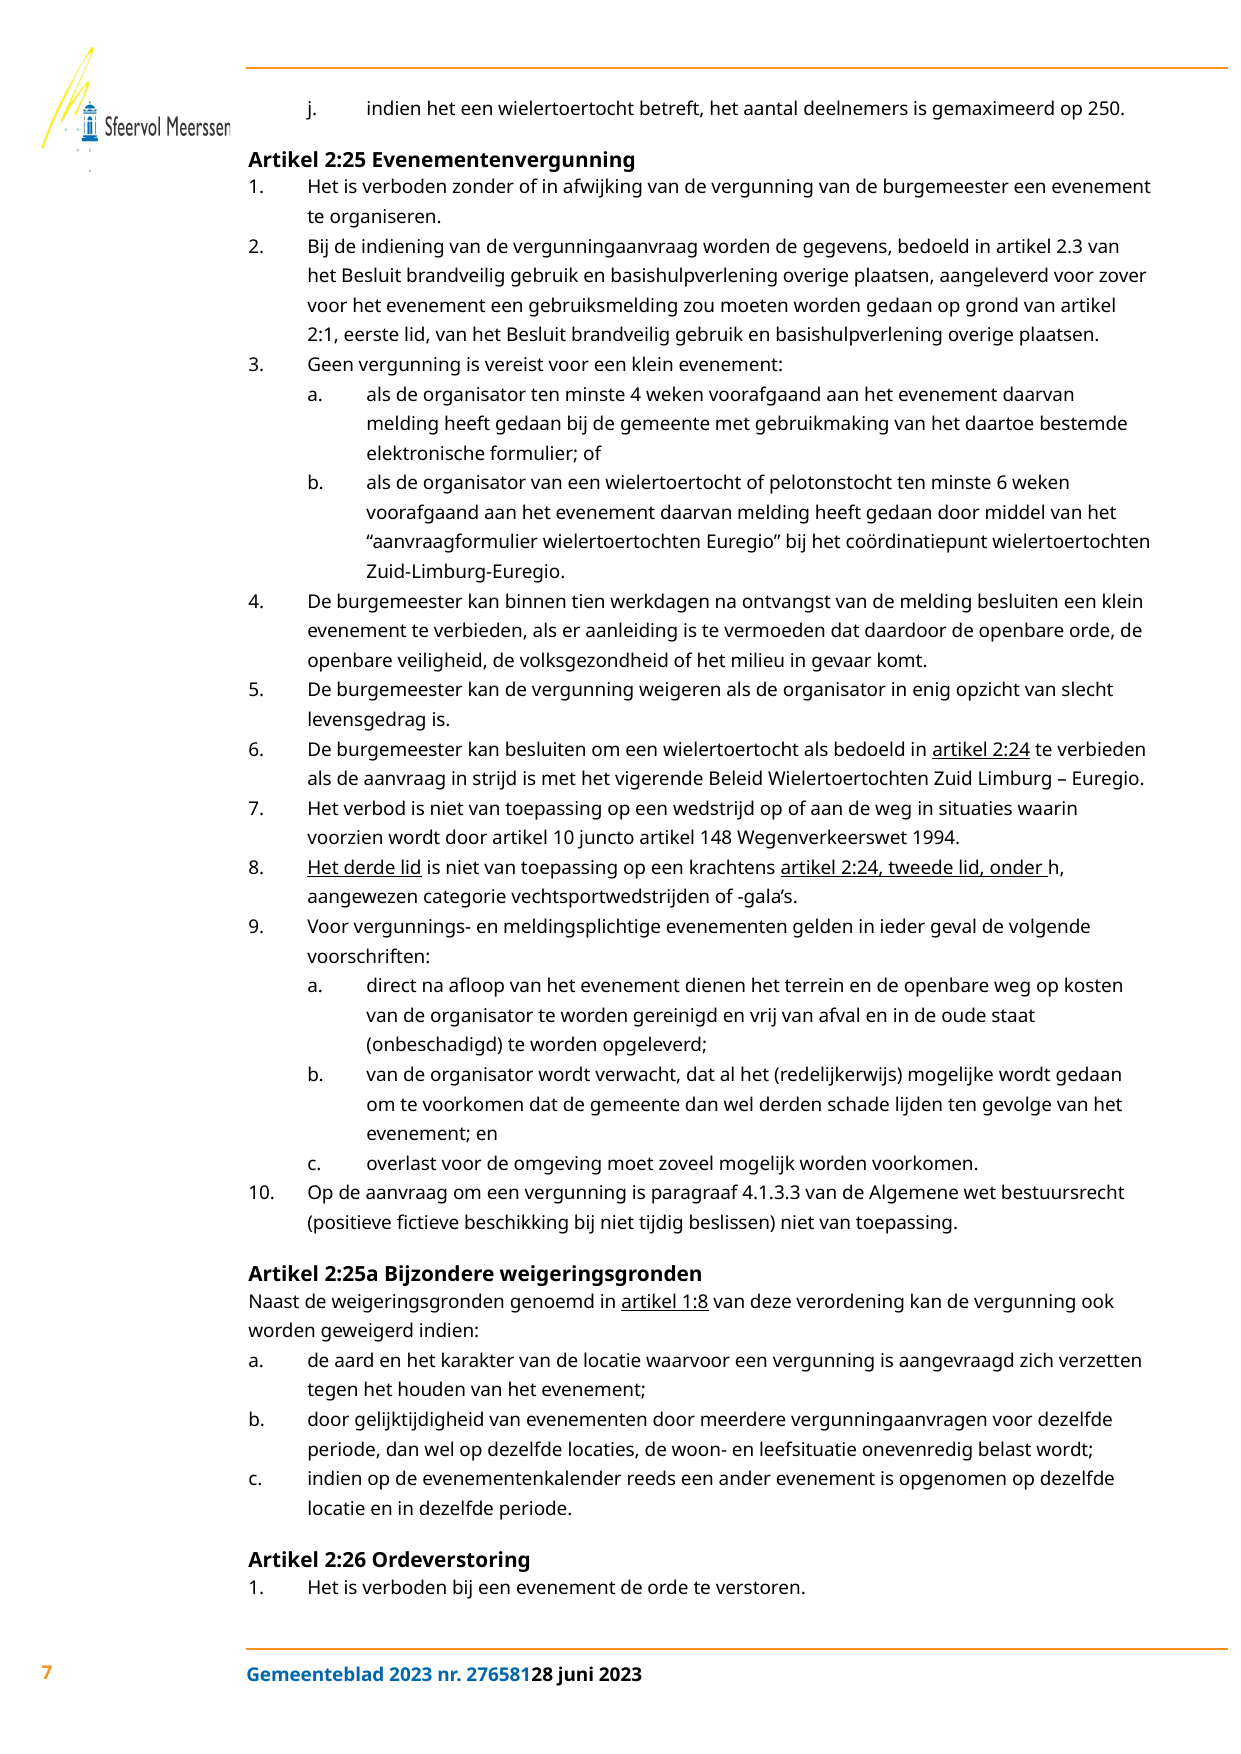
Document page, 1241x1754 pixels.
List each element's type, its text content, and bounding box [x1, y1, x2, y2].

list Bij de indiening van de vergunningaanvraag worden de gegevens, bedoeld in artikel 2.3 van het Besluit brandveilig gebruik en basishulpverlening overige plaatsen, aangeleverd voor zover voor het evenement een gebruiksmelding zou moeten worden gedaan op grond van artikel 2:1, eerste lid, van het Besluit brandveilig gebruik en basishulpverlening overige plaatsen. [248, 233, 1152, 347]
list Het verbod is niet van toepassing op een wedstrijd op of aan de weg in situaties waarin voorzien wordt door artikel 10 juncto artikel 148 Wegenverkeerswet 1994. [248, 795, 1152, 850]
list indien het een wielertoertocht betreft, het aantal deelnemers is gemaximeerd op 250. [307, 95, 1152, 121]
list indien op de evenementenkalender reeds een ander evenement is opgenomen op dezelfde locatie en in dezelfde periode. [248, 1465, 1152, 1521]
list als de organisator ten minste 4 weken voorafgaand aan het evenement daarvan melding heeft gedaan bij de gemeente met gebruikmaking van het daartoe bestemde elektronische formulier; of [307, 381, 1152, 466]
list Op de aanvraag om een vergunning is paragraaf 4.1.3.3 van de Algemene wet bestuursrecht (positieve fictieve beschikking bij niet tijdig beslissen) niet van toepassing. [248, 1179, 1152, 1235]
text Naast de weigeringsgronden genoemd in artikel 1:8 van deze verordening kan de vergunning ook worden geweigerd indien: [248, 1288, 1152, 1343]
list Het derde lid is niet van toepassing op een krachtens artikel 2:24, tweede lid, onder h, aangewezen categorie vechtsportwedstrijden of -gala’s. [248, 854, 1152, 909]
list De burgemeester kan besluiten om een wielertoertocht als bedoeld in artikel 2:24 te verbieden als de aanvraag in strijd is met het vigerende Beleid Wielertoertochten Zuid Limburg – Euregio. [248, 736, 1152, 791]
list De burgemeester kan de vergunning weigeren als de organisator in enig opzicht van slecht levensgedrag is. [248, 677, 1152, 732]
list Voor vergunnings- en meldingsplichtige evenementen gelden in ieder geval de volgende voorschriften: [248, 913, 1152, 968]
list de aard en het karakter van de locatie waarvoor een vergunning is aangevraagd zich verzetten tegen het houden van het evenement; [248, 1347, 1152, 1402]
list als de organisator van een wielertoertocht of pelotonstocht ten minste 6 weken voorafgaand aan het evenement daarvan melding heeft gedaan door middel van het “aanvraagformulier wielertoertochten Euregio” bij het coördinatiepunt wielertoertochten Zuid-Limburg-Euregio. [307, 469, 1152, 584]
list Het is verboden bij een evenement de orde te verstoren. [248, 1574, 1152, 1599]
list Het is verboden zonder of in afwijking van de vergunning van de burgemeester een evenement te organiseren. [248, 174, 1152, 229]
list direct na afloop van het evenement dienen het terrein en de openbare weg op kosten van de organisator te worden gereinigd en vrij van afval en in de oude staat (onbeschadigd) te worden opgeleverd; [307, 972, 1152, 1057]
list Geen vergunning is vereist voor een klein evenement: [248, 351, 1152, 377]
text Artikel 2:25 Evenementenvergunning [248, 145, 1152, 174]
list van de organisator wordt verwacht, dat al het (redelijkerwijs) mogelijke wordt gedaan om te voorkomen dat de gemeente dan wel derden schade lijden ten gevolge van het evenement; en [307, 1061, 1152, 1146]
list overlast voor de omgeving moet zoveel mogelijk worden voorkomen. [307, 1150, 1152, 1176]
list De burgemeester kan binnen tien werkdagen na ontvangst van de melding besluiten een klein evenement te verbieden, als er aanleiding is te vermoeden dat daardoor de openbare orde, de openbare veiligheid, de volksgezondheid of het milieu in gevaar komt. [248, 588, 1152, 673]
text Artikel 2:26 Ordeverstoring [248, 1545, 1152, 1574]
list door gelijktijdigheid van evenementen door meerdere vergunningaanvragen voor dezelfde periode, dan wel op dezelfde locaties, de woon- en leefsituatie onevenredig belast wordt; [248, 1406, 1152, 1462]
picture [41, 47, 231, 172]
text Artikel 2:25a Bijzondere weigeringsgronden [248, 1259, 1152, 1288]
